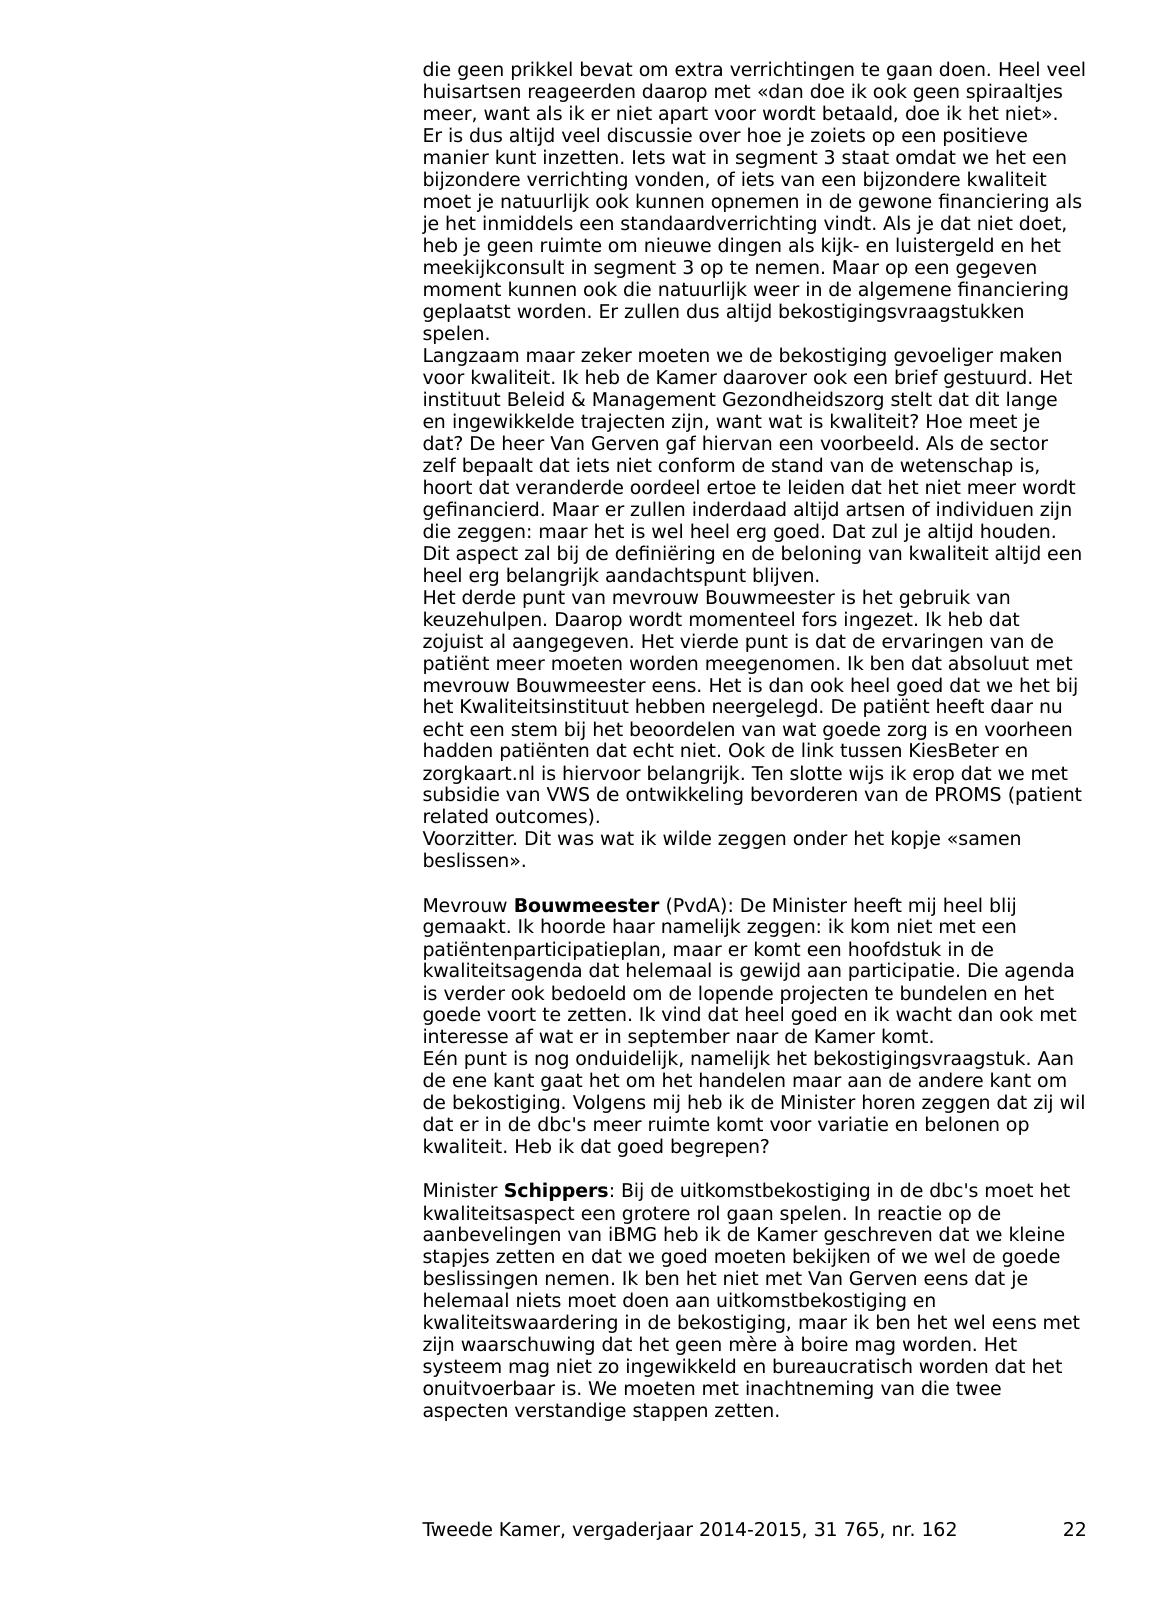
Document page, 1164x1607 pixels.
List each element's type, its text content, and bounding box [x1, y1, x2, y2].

text die geen prikkel bevat om extra verrichtingen te gaan doen. Heel veel huisartsen reageerden daarop met «dan doe ik ook geen spiraaltjes meer, want als ik er niet apart voor wordt betaald, doe ik het niet». [422, 59, 1087, 125]
text Er is dus altijd veel discussie over hoe je zoiets op een positieve manier kunt inzetten. Iets wat in segment 3 staat omdat we het een bijzondere verrichting vonden, of iets van een bijzondere kwaliteit moet je natuurlijk ook kunnen opnemen in de gewone financiering als je het inmiddels een standaardverrichting vindt. Als je dat niet doet, heb je geen ruimte om nieuwe dingen als kijk- en luistergeld en het meekijkconsult in segment 3 op te nemen. Maar op een gegeven moment kunnen ook die natuurlijk weer in de algemene financiering geplaatst worden. Er zullen dus altijd bekostigingsvraagstukken spelen. [422, 125, 1087, 345]
text Voorzitter. Dit was wat ik wilde zeggen onder het kopje «samen beslissen». [422, 828, 1087, 872]
text Minister Schippers: Bij de uitkomstbekostiging in de dbc's moet het kwaliteitsaspect een grotere rol gaan spelen. In reactie op de aanbevelingen van iBMG heb ik de Kamer geschreven dat we kleine stapjes zetten en dat we goed moeten bekijken of we wel de goede beslissingen nemen. Ik ben het niet met Van Gerven eens dat je helemaal niets moet doen aan uitkomstbekostiging en kwaliteitswaardering in de bekostiging, maar ik ben het wel eens met zijn waarschuwing dat het geen mère à boire mag worden. Het systeem mag niet zo ingewikkeld en bureaucratisch worden dat het onuitvoerbaar is. We moeten met inachtneming van die twee aspecten verstandige stappen zetten. [422, 1180, 1087, 1422]
text Het derde punt van mevrouw Bouwmeester is het gebruik van keuzehulpen. Daarop wordt momenteel fors ingezet. Ik heb dat zojuist al aangegeven. Het vierde punt is dat de ervaringen van de patiënt meer moeten worden meegenomen. Ik ben dat absoluut met mevrouw Bouwmeester eens. Het is dan ook heel goed dat we het bij het Kwaliteitsinstituut hebben neergelegd. De patiënt heeft daar nu echt een stem bij het beoordelen van wat goede zorg is en voorheen hadden patiënten dat echt niet. Ook de link tussen KiesBeter en zorgkaart.nl is hiervoor belangrijk. Ten slotte wijs ik erop dat we met subsidie van VWS de ontwikkeling bevorderen van de PROMS (patient related outcomes). [422, 587, 1087, 828]
text Mevrouw Bouwmeester (PvdA): De Minister heeft mij heel blij gemaakt. Ik hoorde haar namelijk zeggen: ik kom niet met een patiëntenparticipatieplan, maar er komt een hoofdstuk in de kwaliteitsagenda dat helemaal is gewijd aan participatie. Die agenda is verder ook bedoeld om de lopende projecten te bundelen en het goede voort te zetten. Ik vind dat heel goed en ik wacht dan ook met interesse af wat er in september naar de Kamer komt. [422, 894, 1087, 1048]
text Langzaam maar zeker moeten we de bekostiging gevoeliger maken voor kwaliteit. Ik heb de Kamer daarover ook een brief gestuurd. Het instituut Beleid & Management Gezondheidszorg stelt dat dit lange en ingewikkelde trajecten zijn, want wat is kwaliteit? Hoe meet je dat? De heer Van Gerven gaf hiervan een voorbeeld. Als de sector zelf bepaalt dat iets niet conform de stand van de wetenschap is, hoort dat veranderde oordeel ertoe te leiden dat het niet meer wordt gefinancierd. Maar er zullen inderdaad altijd artsen of individuen zijn die zeggen: maar het is wel heel erg goed. Dat zul je altijd houden. Dit aspect zal bij de definiëring en de beloning van kwaliteit altijd een heel erg belangrijk aandachtspunt blijven. [422, 345, 1087, 587]
text Eén punt is nog onduidelijk, namelijk het bekostigingsvraagstuk. Aan de ene kant gaat het om het handelen maar aan de andere kant om de bekostiging. Volgens mij heb ik de Minister horen zeggen dat zij wil dat er in de dbc's meer ruimte komt voor variatie en belonen op kwaliteit. Heb ik dat goed begrepen? [422, 1048, 1087, 1158]
